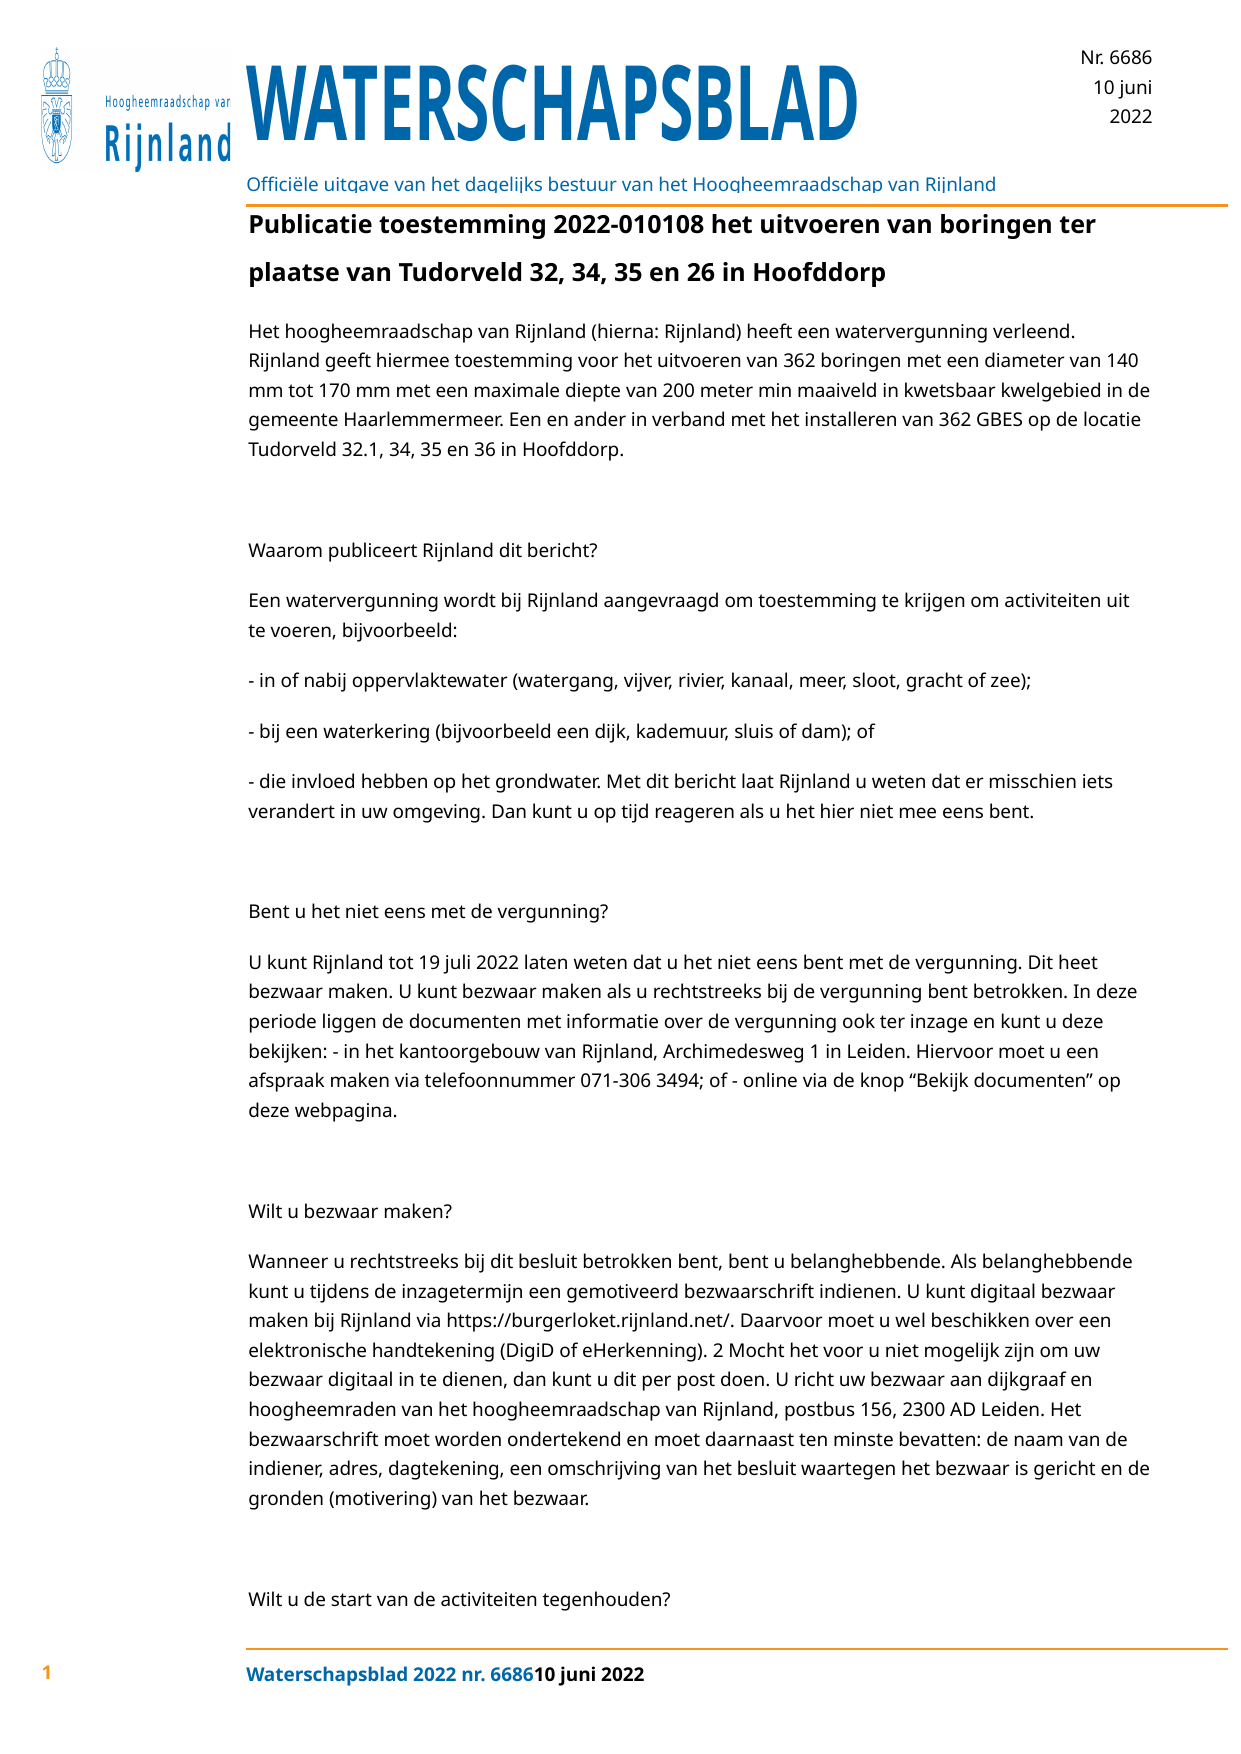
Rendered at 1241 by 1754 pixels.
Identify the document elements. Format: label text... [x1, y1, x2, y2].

text Het hoogheemraadschap van Rijnland (hierna: Rijnland) heeft een watervergunning verleend. Rijnland geeft hiermee toestemming voor het uitvoeren van 362 boringen met een diameter van 140 mm tot 170 mm met een maximale diepte van 200 meter min maaiveld in kwetsbaar kwelgebied in de gemeente Haarlemmermeer. Een en ander in verband met het installeren van 362 GBES op de locatie Tudorveld 32.1, 34, 35 en 36 in Hoofddorp. [248, 318, 1152, 462]
text Wilt u de start van de activiteiten tegenhouden? [248, 1586, 1152, 1612]
text Bent u het niet eens met de vergunning? [248, 899, 1152, 924]
text - bij een waterkering (bijvoorbeeld een dijk, kademuur, sluis of dam); of [248, 718, 1152, 744]
text Publicatie toestemming 2022-010108 het uitvoeren van boringen ter plaatse van Tudorveld 32, 34, 35 en 26 in Hoofddorp [248, 207, 1152, 288]
text - in of nabij oppervlaktewater (watergang, vijver, rivier, kanaal, meer, sloot, gracht of zee); [248, 667, 1152, 693]
picture [41, 47, 231, 172]
text - die invloed hebben op het grondwater. Met dit bericht laat Rijnland u weten dat er misschien iets verandert in uw omgeving. Dan kunt u op tijd reageren als u het hier niet mee eens bent. [248, 768, 1152, 824]
text Waarom publiceert Rijnland dit bericht? [248, 537, 1152, 563]
text Wanneer u rechtstreeks bij dit besluit betrokken bent, bent u belanghebbende. Als belanghebbende kunt u tijdens de inzagetermijn een gemotiveerd bezwaarschrift indienen. U kunt digitaal bezwaar maken bij Rijnland via https://burgerloket.rijnland.net/. Daarvoor moet u wel beschikken over een elektronische handtekening (DigiD of eHerkenning). 2 Mocht het voor u niet mogelijk zijn om uw bezwaar digitaal in te dienen, dan kunt u dit per post doen. U richt uw bezwaar aan dijkgraaf en hoogheemraden van het hoogheemraadschap van Rijnland, postbus 156, 2300 AD Leiden. Het bezwaarschrift moet worden ondertekend en moet daarnaast ten minste bevatten: de naam van de indiener, adres, dagtekening, een omschrijving van het besluit waartegen het bezwaar is gericht en de gronden (motivering) van het bezwaar. [248, 1248, 1152, 1511]
text Wilt u bezwaar maken? [248, 1198, 1152, 1224]
text Een watervergunning wordt bij Rijnland aangevraagd om toestemming te krijgen om activiteiten uit te voeren, bijvoorbeeld: [248, 587, 1152, 643]
text U kunt Rijnland tot 19 juli 2022 laten weten dat u het niet eens bent met de vergunning. Dit heet bezwaar maken. U kunt bezwaar maken als u rechtstreeks bij de vergunning bent betrokken. In deze periode liggen de documenten met informatie over de vergunning ook ter inzage en kunt u deze bekijken: - in het kantoorgebouw van Rijnland, Archimedesweg 1 in Leiden. Hiervoor moet u een afspraak maken via telefoonnummer 071-306 3494; of - online via de knop “Bekijk documenten” op deze webpagina. [248, 949, 1152, 1123]
